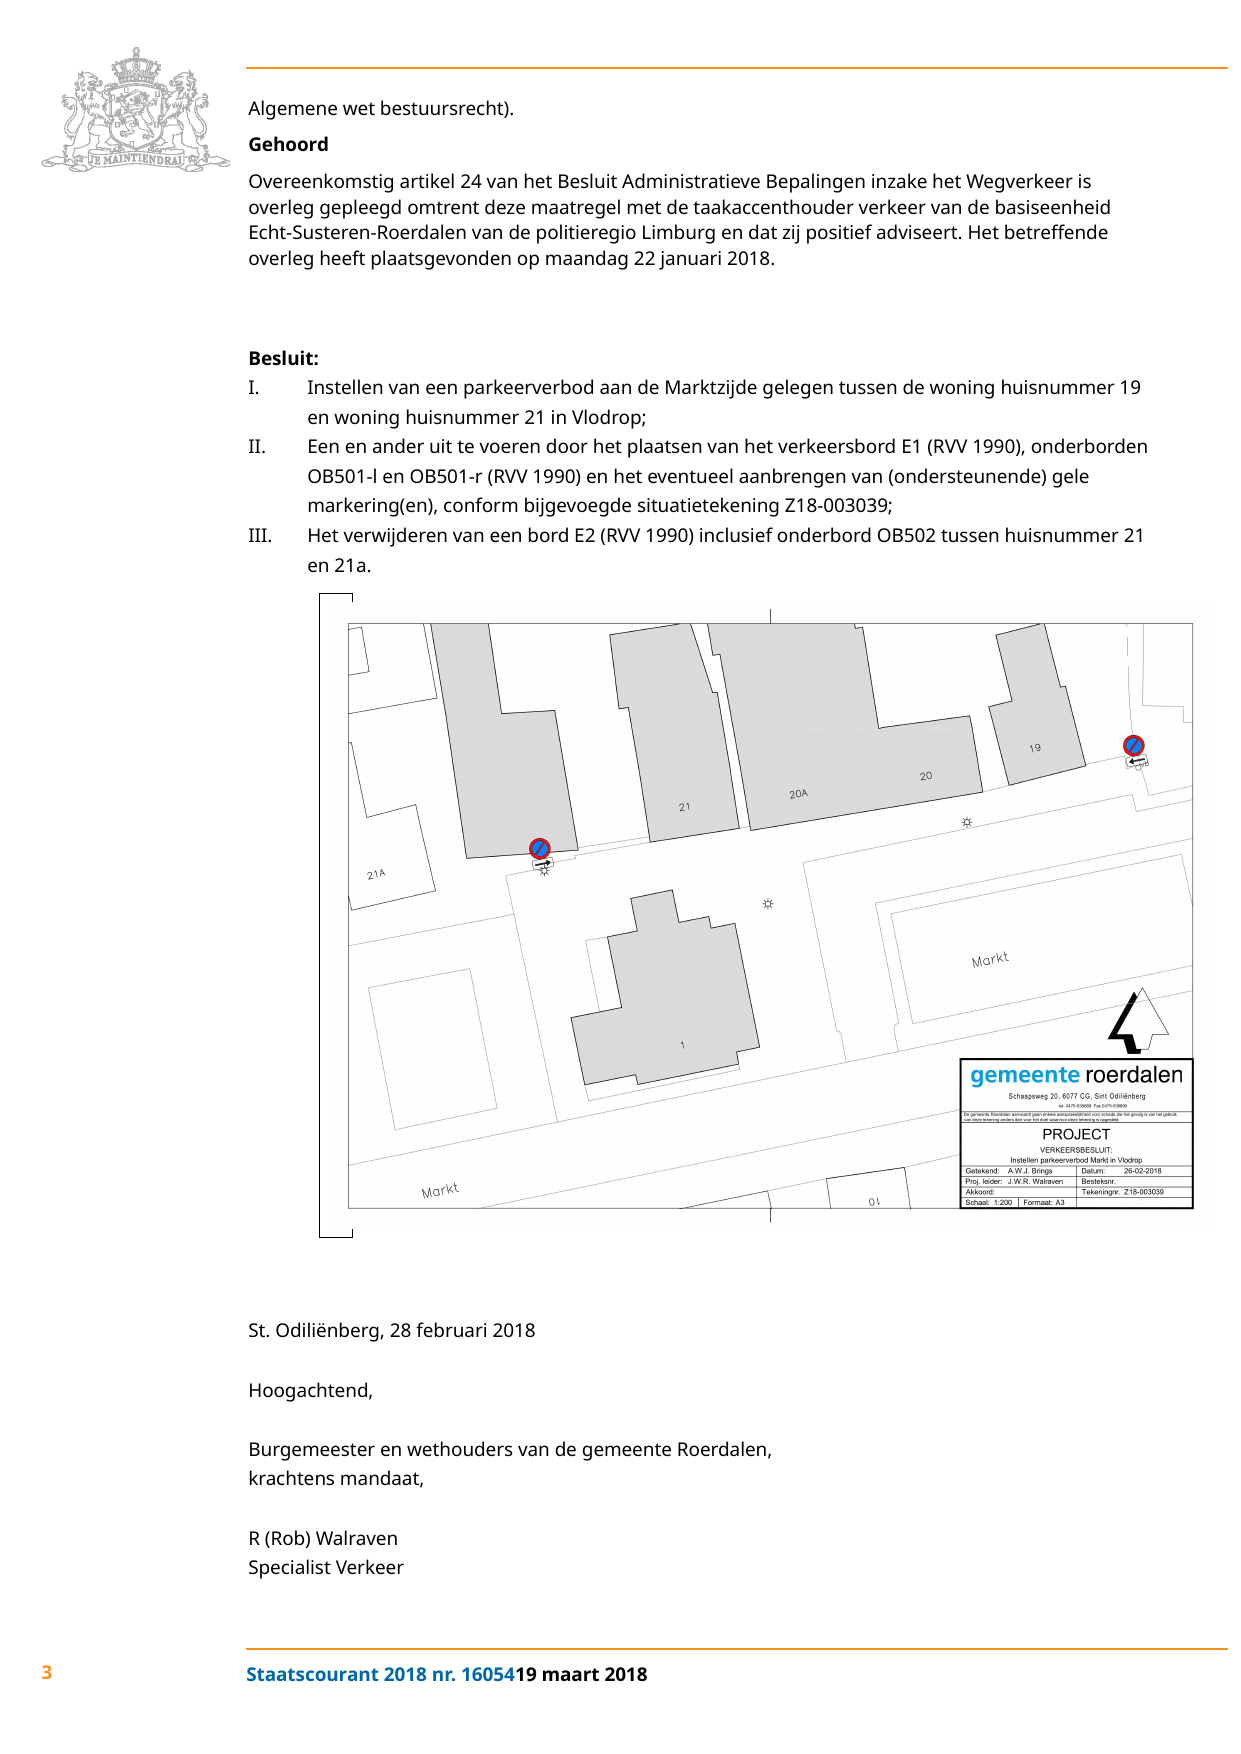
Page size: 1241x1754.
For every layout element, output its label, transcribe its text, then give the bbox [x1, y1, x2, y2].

text St. Odiliënberg, 28 februari 2018 [248, 1318, 1152, 1343]
text R (Rob) Walraven [248, 1525, 1152, 1550]
list Instellen van een parkeerverbod aan de Marktzijde gelegen tussen de woning huisnummer 19 en woning huisnummer 21 in Vlodrop; [248, 374, 1152, 429]
text Hoogachtend, [248, 1377, 1152, 1402]
text Overeenkomstig artikel 24 van het Besluit Administratieve Bepalingen inzake het Wegverkeer is overleg gepleegd omtrent deze maatregel met de taakaccenthouder verkeer van de basiseenheid Echt-Susteren-Roerdalen van de politieregio Limburg en dat zij positief adviseert. Het betreffende overleg heeft plaatsgevonden op maandag 22 januari 2018. [248, 168, 1152, 271]
picture [41, 47, 231, 172]
list Het verwijderen van een bord E2 (RVV 1990) inclusief onderbord OB502 tussen huisnummer 21 en 21a. [248, 522, 1152, 577]
list Een en ander uit te voeren door het plaatsen van het verkeersbord E1 (RVV 1990), onderborden OB501-l en OB501-r (RVV 1990) en het eventueel aanbrengen van (ondersteunende) gele markering(en), conform bijgevoegde situatietekening Z18-003039; [248, 433, 1152, 518]
text Specialist Verkeer [248, 1554, 1152, 1580]
text krachtens mandaat, [248, 1466, 1152, 1491]
text Gehoord [248, 131, 1152, 157]
text Algemene wet bestuursrecht). [248, 95, 1152, 121]
text Burgemeester en wethouders van de gemeente Roerdalen, [248, 1436, 1152, 1462]
picture [327, 602, 1214, 1229]
text Besluit: [248, 345, 1152, 370]
